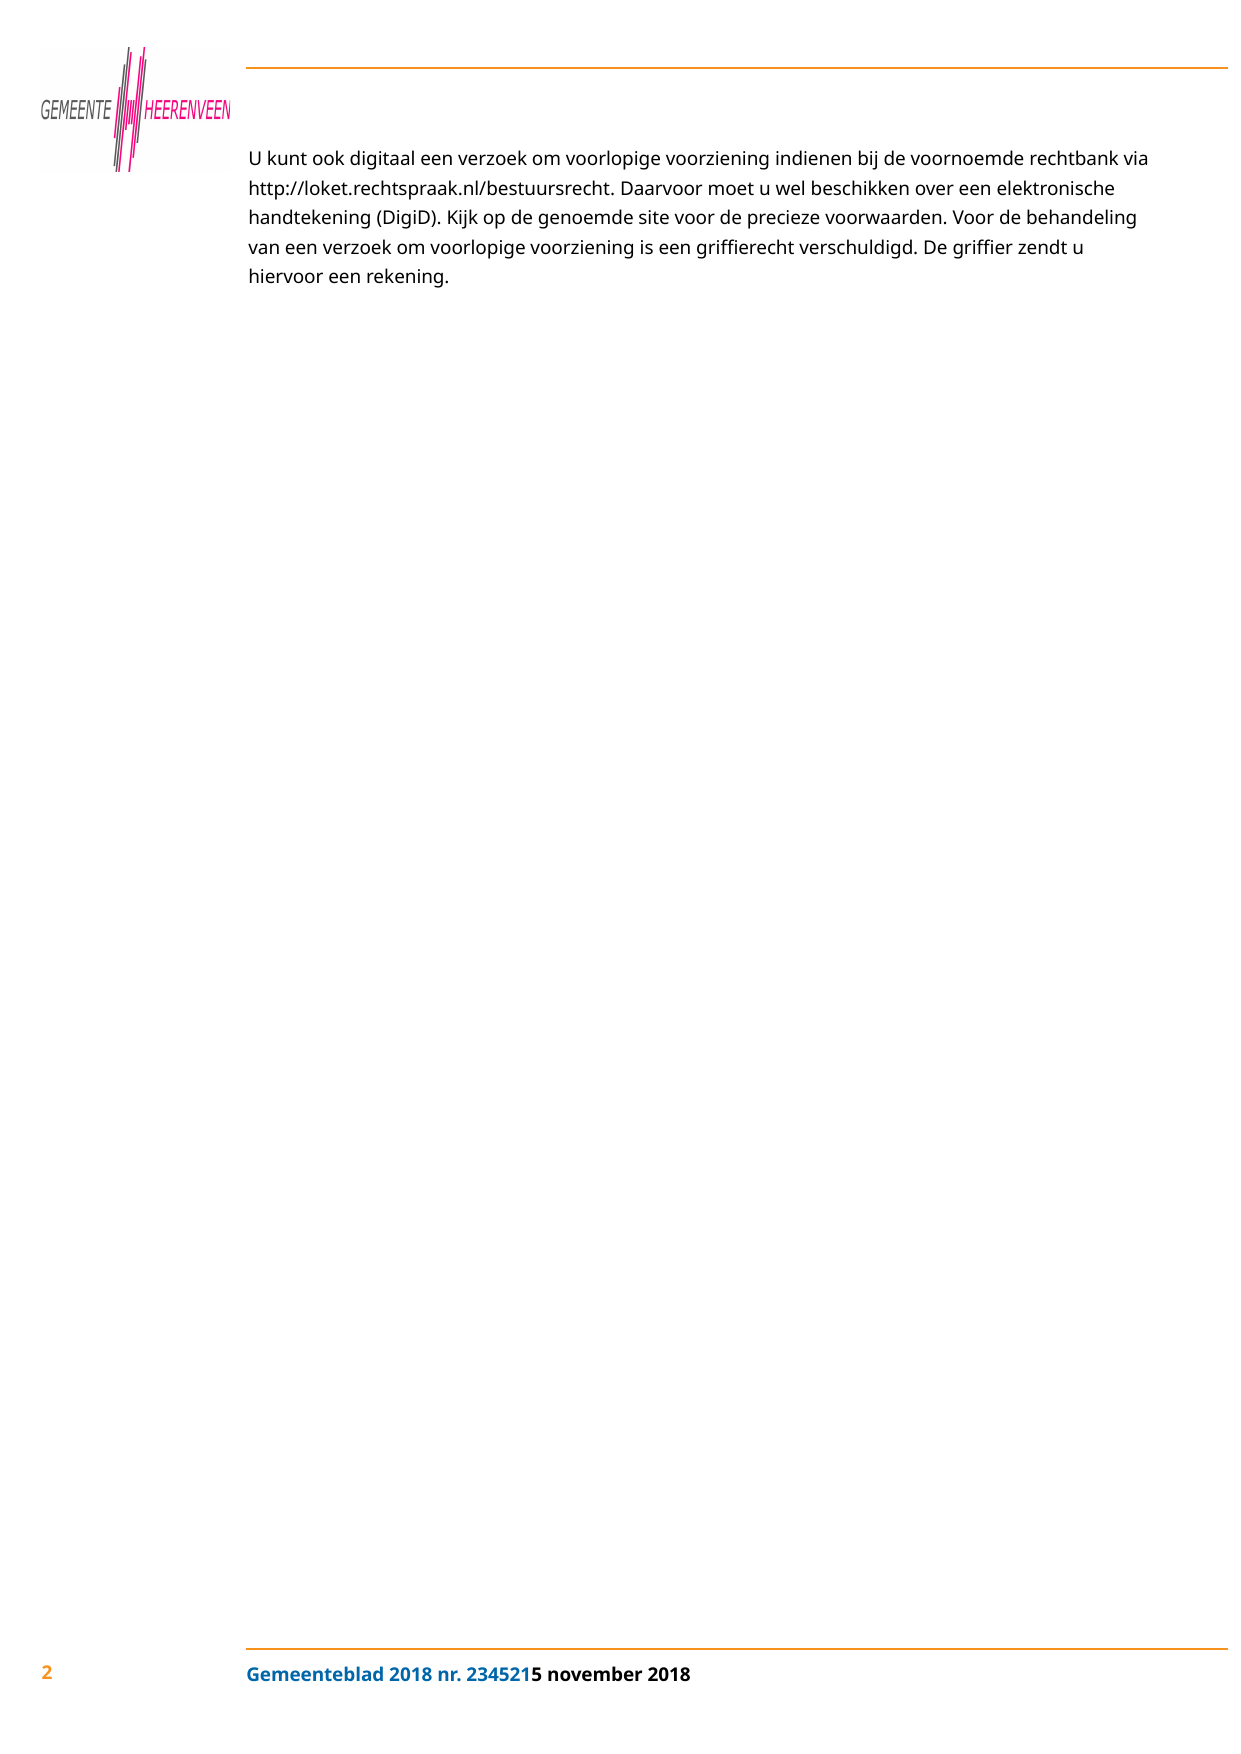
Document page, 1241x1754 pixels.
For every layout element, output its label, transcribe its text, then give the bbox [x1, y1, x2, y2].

text U kunt ook digitaal een verzoek om voorlopige voorziening indienen bij de voornoemde rechtbank via http://loket.rechtspraak.nl/bestuursrecht. Daarvoor moet u wel beschikken over een elektronische handtekening (DigiD). Kijk op de genoemde site voor de precieze voorwaarden. Voor de behandeling van een verzoek om voorlopige voorziening is een griffierecht verschuldigd. De griffier zendt u hiervoor een rekening. [248, 145, 1152, 289]
picture [41, 47, 231, 172]
